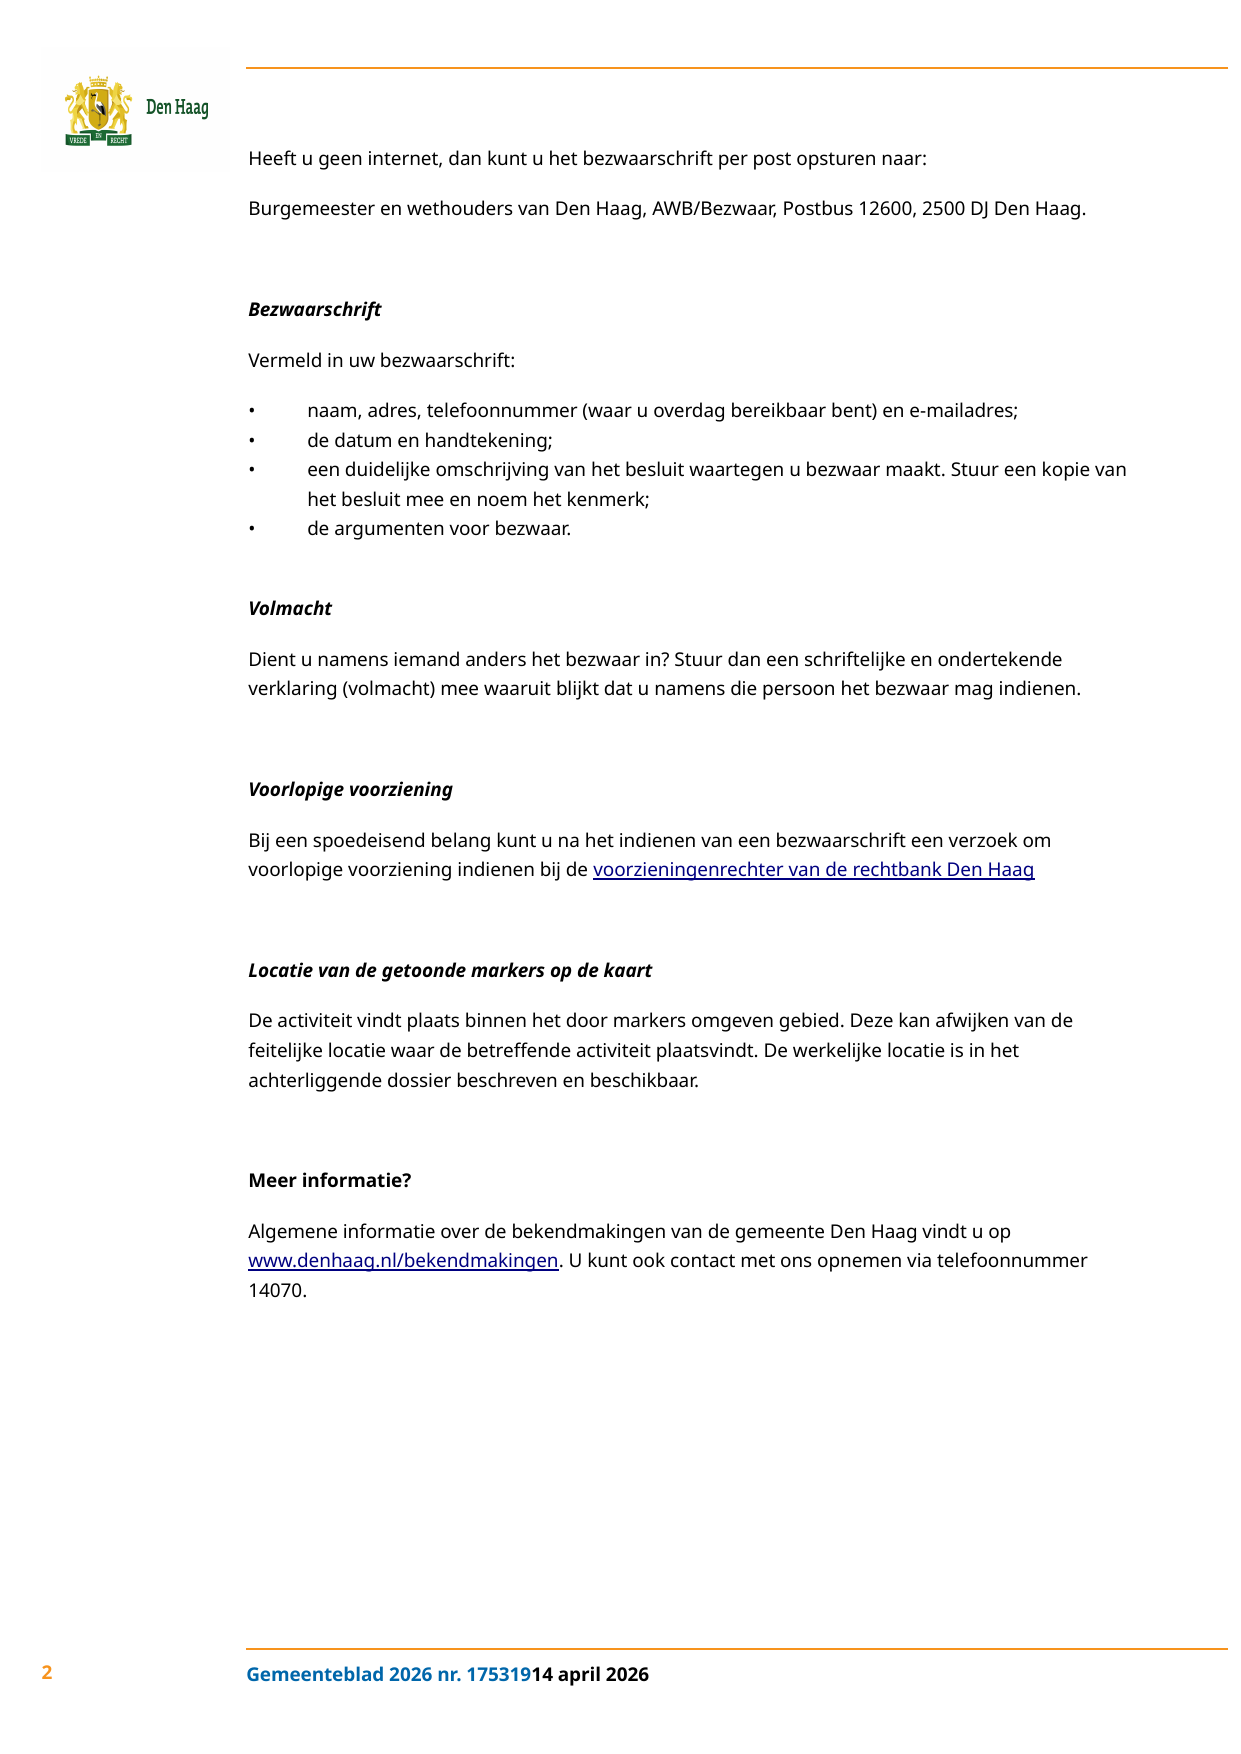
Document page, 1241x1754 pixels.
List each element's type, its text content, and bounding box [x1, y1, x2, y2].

text Heeft u geen internet, dan kunt u het bezwaarschrift per post opsturen naar: [248, 145, 1152, 171]
text Bezwaarschrift [248, 296, 1152, 322]
list een duidelijke omschrijving van het besluit waartegen u bezwaar maakt. Stuur een kopie van het besluit mee en noem het kenmerk; [248, 456, 1152, 512]
text Algemene informatie over de bekendmakingen van de gemeente Den Haag vindt u op www.denhaag.nl/bekendmakingen. U kunt ook contact met ons opnemen via telefoonnummer 14070. [248, 1218, 1152, 1303]
list de argumenten voor bezwaar. [248, 516, 1152, 541]
text Vermeld in uw bezwaarschrift: [248, 347, 1152, 373]
picture [41, 47, 231, 172]
text Burgemeester en wethouders van Den Haag, AWB/Bezwaar, Postbus 12600, 2500 DJ Den Haag. [248, 196, 1152, 221]
text Volmacht [248, 596, 1152, 621]
text Bij een spoedeisend belang kunt u na het indienen van een bezwaarschrift een verzoek om voorlopige voorziening indienen bij de voorzieningenrechter van de rechtbank Den Haag [248, 827, 1152, 882]
text Dient u namens iemand anders het bezwaar in? Stuur dan een schriftelijke en ondertekende verklaring (volmacht) mee waaruit blijkt dat u namens die persoon het bezwaar mag indienen. [248, 646, 1152, 701]
list de datum en handtekening; [248, 427, 1152, 453]
text Locatie van de getoonde markers op de kaart [248, 957, 1152, 983]
list naam, adres, telefoonnummer (waar u overdag bereikbaar bent) en e-mailadres; [248, 397, 1152, 423]
text De activiteit vindt plaats binnen het door markers omgeven gebied. Deze kan afwijken van de feitelijke locatie waar de betreffende activiteit plaatsvindt. De werkelijke locatie is in het achterliggende dossier beschreven en beschikbaar. [248, 1008, 1152, 1093]
text Meer informatie? [248, 1168, 1152, 1193]
text Voorlopige voorziening [248, 776, 1152, 802]
